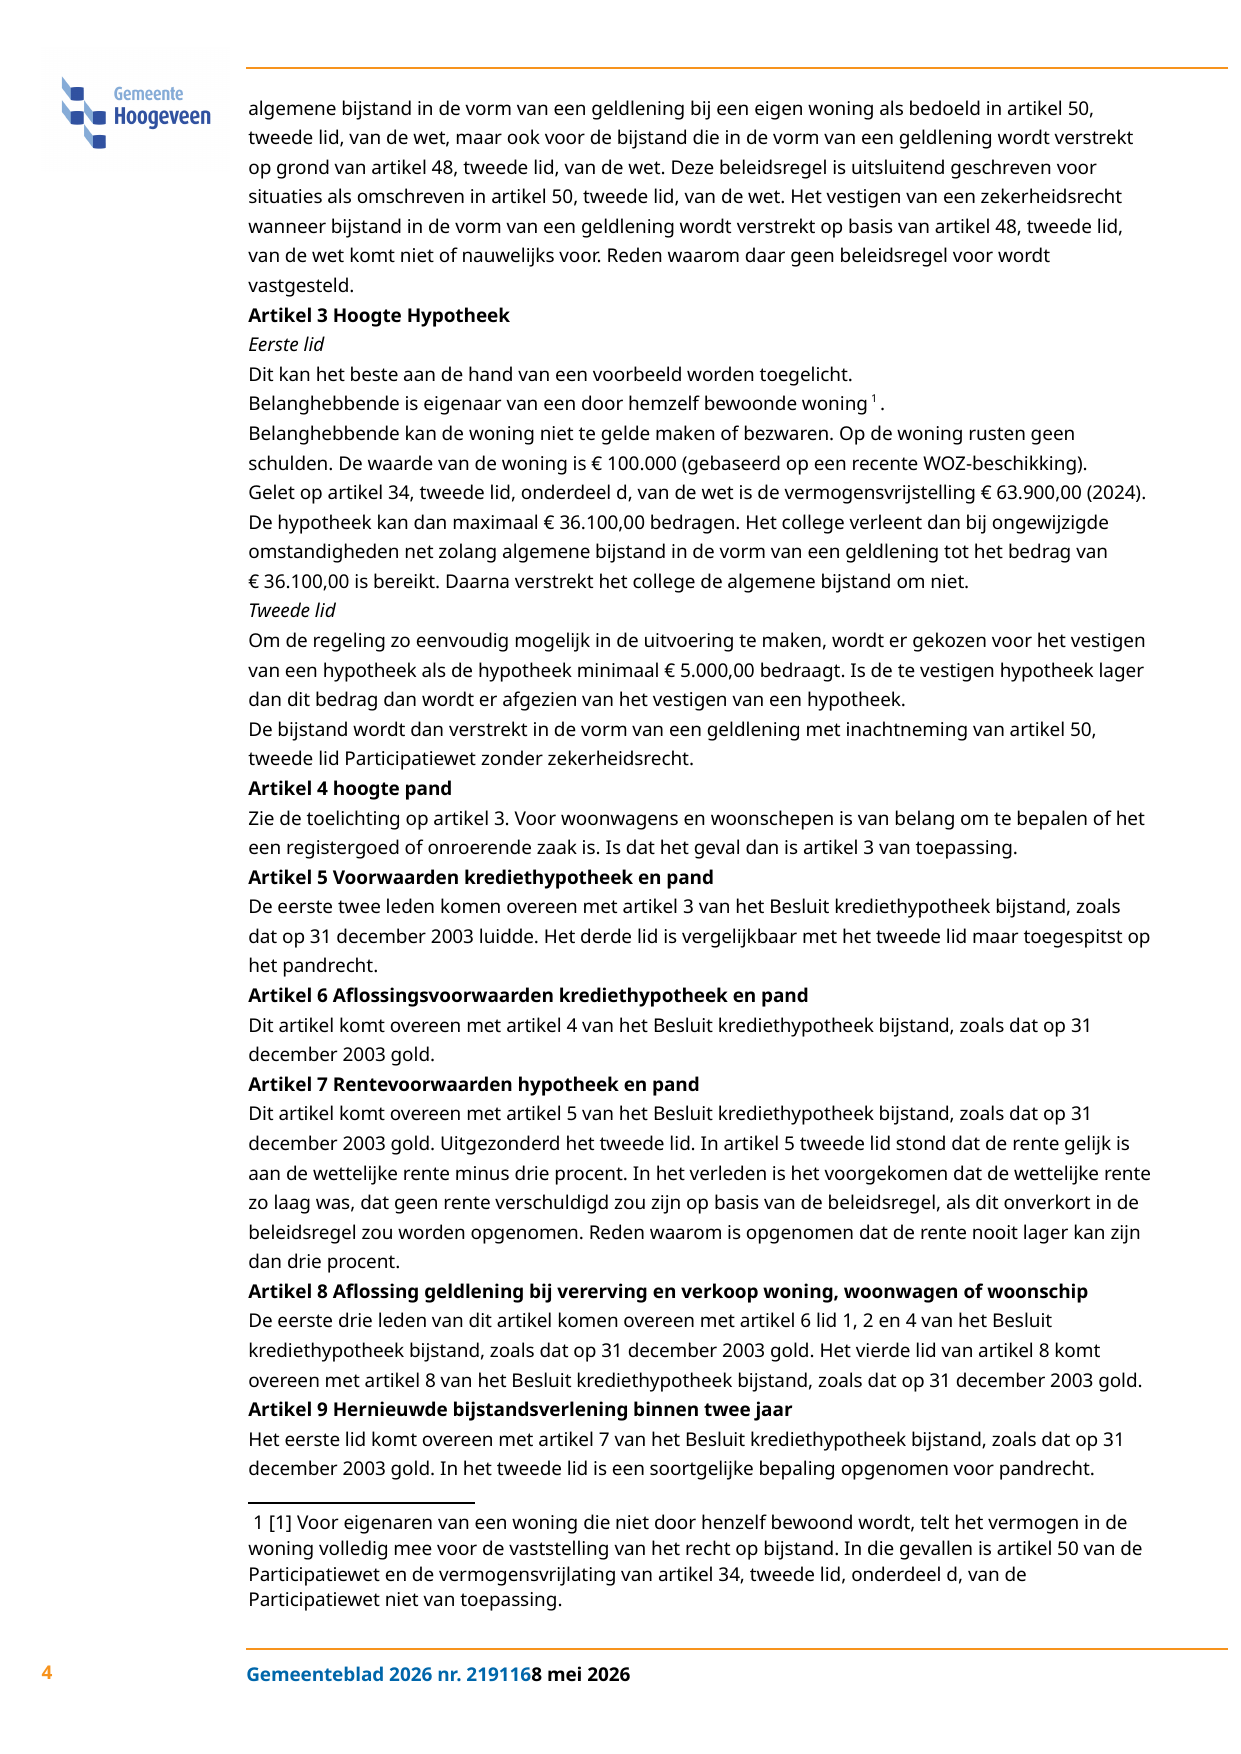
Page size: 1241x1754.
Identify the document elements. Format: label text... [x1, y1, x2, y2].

text De hypotheek kan dan maximaal € 36.100,00 bedragen. Het college verleent dan bij ongewijzigde omstandigheden net zolang algemene bijstand in de vorm van een geldlening tot het bedrag van [248, 509, 1152, 564]
picture [41, 47, 231, 172]
text Artikel 9 Hernieuwde bijstandsverlening binnen twee jaar [248, 1396, 1152, 1422]
text Artikel 6 Aflossingsvoorwaarden krediethypotheek en pand [248, 982, 1152, 1008]
text De bijstand wordt dan verstrekt in de vorm van een geldlening met inachtneming van artikel 50, tweede lid Participatiewet zonder zekerheidsrecht. [248, 716, 1152, 771]
text Zie de toelichting op artikel 3. Voor woonwagens en woonschepen is van belang om te bepalen of het een registergoed of onroerende zaak is. Is dat het geval dan is artikel 3 van toepassing. [248, 805, 1152, 860]
text algemene bijstand in de vorm van een geldlening bij een eigen woning als bedoeld in artikel 50, tweede lid, van de wet, maar ook voor de bijstand die in de vorm van een geldlening wordt verstrekt op grond van artikel 48, tweede lid, van de wet. Deze beleidsregel is uitsluitend geschreven voor situaties als omschreven in artikel 50, tweede lid, van de wet. Het vestigen van een zekerheidsrecht wanneer bijstand in de vorm van een geldlening wordt verstrekt op basis van artikel 48, tweede lid, van de wet komt niet of nauwelijks voor. Reden waarom daar geen beleidsregel voor wordt vastgesteld. [248, 95, 1152, 298]
text Dit artikel komt overeen met artikel 4 van het Besluit krediethypotheek bijstand, zoals dat op 31 december 2003 gold. [248, 1012, 1152, 1067]
text De eerste twee leden komen overeen met artikel 3 van het Besluit krediethypotheek bijstand, zoals dat op 31 december 2003 luidde. Het derde lid is vergelijkbaar met het tweede lid maar toegespitst op het pandrecht. [248, 893, 1152, 978]
text € 36.100,00 is bereikt. Daarna verstrekt het college de algemene bijstand om niet. [248, 568, 1152, 594]
text Het eerste lid komt overeen met artikel 7 van het Besluit krediethypotheek bijstand, zoals dat op 31 december 2003 gold. In het tweede lid is een soortgelijke bepaling opgenomen voor pandrecht. [248, 1426, 1152, 1481]
text Artikel 8 Aflossing geldlening bij vererving en verkoop woning, woonwagen of woonschip [248, 1278, 1152, 1304]
text Tweede lid [248, 598, 1152, 623]
text Artikel 5 Voorwaarden krediethypotheek en pand [248, 864, 1152, 890]
text Dit artikel komt overeen met artikel 5 van het Besluit krediethypotheek bijstand, zoals dat op 31 december 2003 gold. Uitgezonderd het tweede lid. In artikel 5 tweede lid stond dat de rente gelijk is aan de wettelijke rente minus drie procent. In het verleden is het voorgekomen dat de wettelijke rente zo laag was, dat geen rente verschuldigd zou zijn op basis van de beleidsregel, als dit onverkort in de beleidsregel zou worden opgenomen. Reden waarom is opgenomen dat de rente nooit lager kan zijn dan drie procent. [248, 1101, 1152, 1274]
text Artikel 3 Hoogte Hypotheek [248, 302, 1152, 328]
text Om de regeling zo eenvoudig mogelijk in de uitvoering te maken, wordt er gekozen voor het vestigen van een hypotheek als de hypotheek minimaal € 5.000,00 bedraagt. Is de te vestigen hypotheek lager dan dit bedrag dan wordt er afgezien van het vestigen van een hypotheek. [248, 627, 1152, 712]
text Artikel 4 hoogte pand [248, 775, 1152, 801]
text Belanghebbende is eigenaar van een door hemzelf bewoonde woning. [248, 391, 1152, 416]
text Eerste lid [248, 331, 1152, 357]
text Belanghebbende kan de woning niet te gelde maken of bezwaren. Op de woning rusten geen schulden. De waarde van de woning is € 100.000 (gebaseerd op een recente WOZ-beschikking). [248, 420, 1152, 476]
text Gelet op artikel 34, tweede lid, onderdeel d, van de wet is de vermogensvrijstelling € 63.900,00 (2024). [248, 479, 1152, 505]
text Artikel 7 Rentevoorwaarden hypotheek en pand [248, 1071, 1152, 1097]
text [1] Voor eigenaren van een woning die niet door henzelf bewoond wordt, telt het vermogen in de woning volledig mee voor de vaststelling van het recht op bijstand. In die gevallen is artikel 50 van de Participatiewet en de vermogensvrijlating van artikel 34, tweede lid, onderdeel d, van de Participatiewet niet van toepassing. [248, 1509, 1152, 1612]
text Dit kan het beste aan de hand van een voorbeeld worden toegelicht. [248, 361, 1152, 387]
text De eerste drie leden van dit artikel komen overeen met artikel 6 lid 1, 2 en 4 van het Besluit krediethypotheek bijstand, zoals dat op 31 december 2003 gold. Het vierde lid van artikel 8 komt overeen met artikel 8 van het Besluit krediethypotheek bijstand, zoals dat op 31 december 2003 gold. [248, 1308, 1152, 1393]
